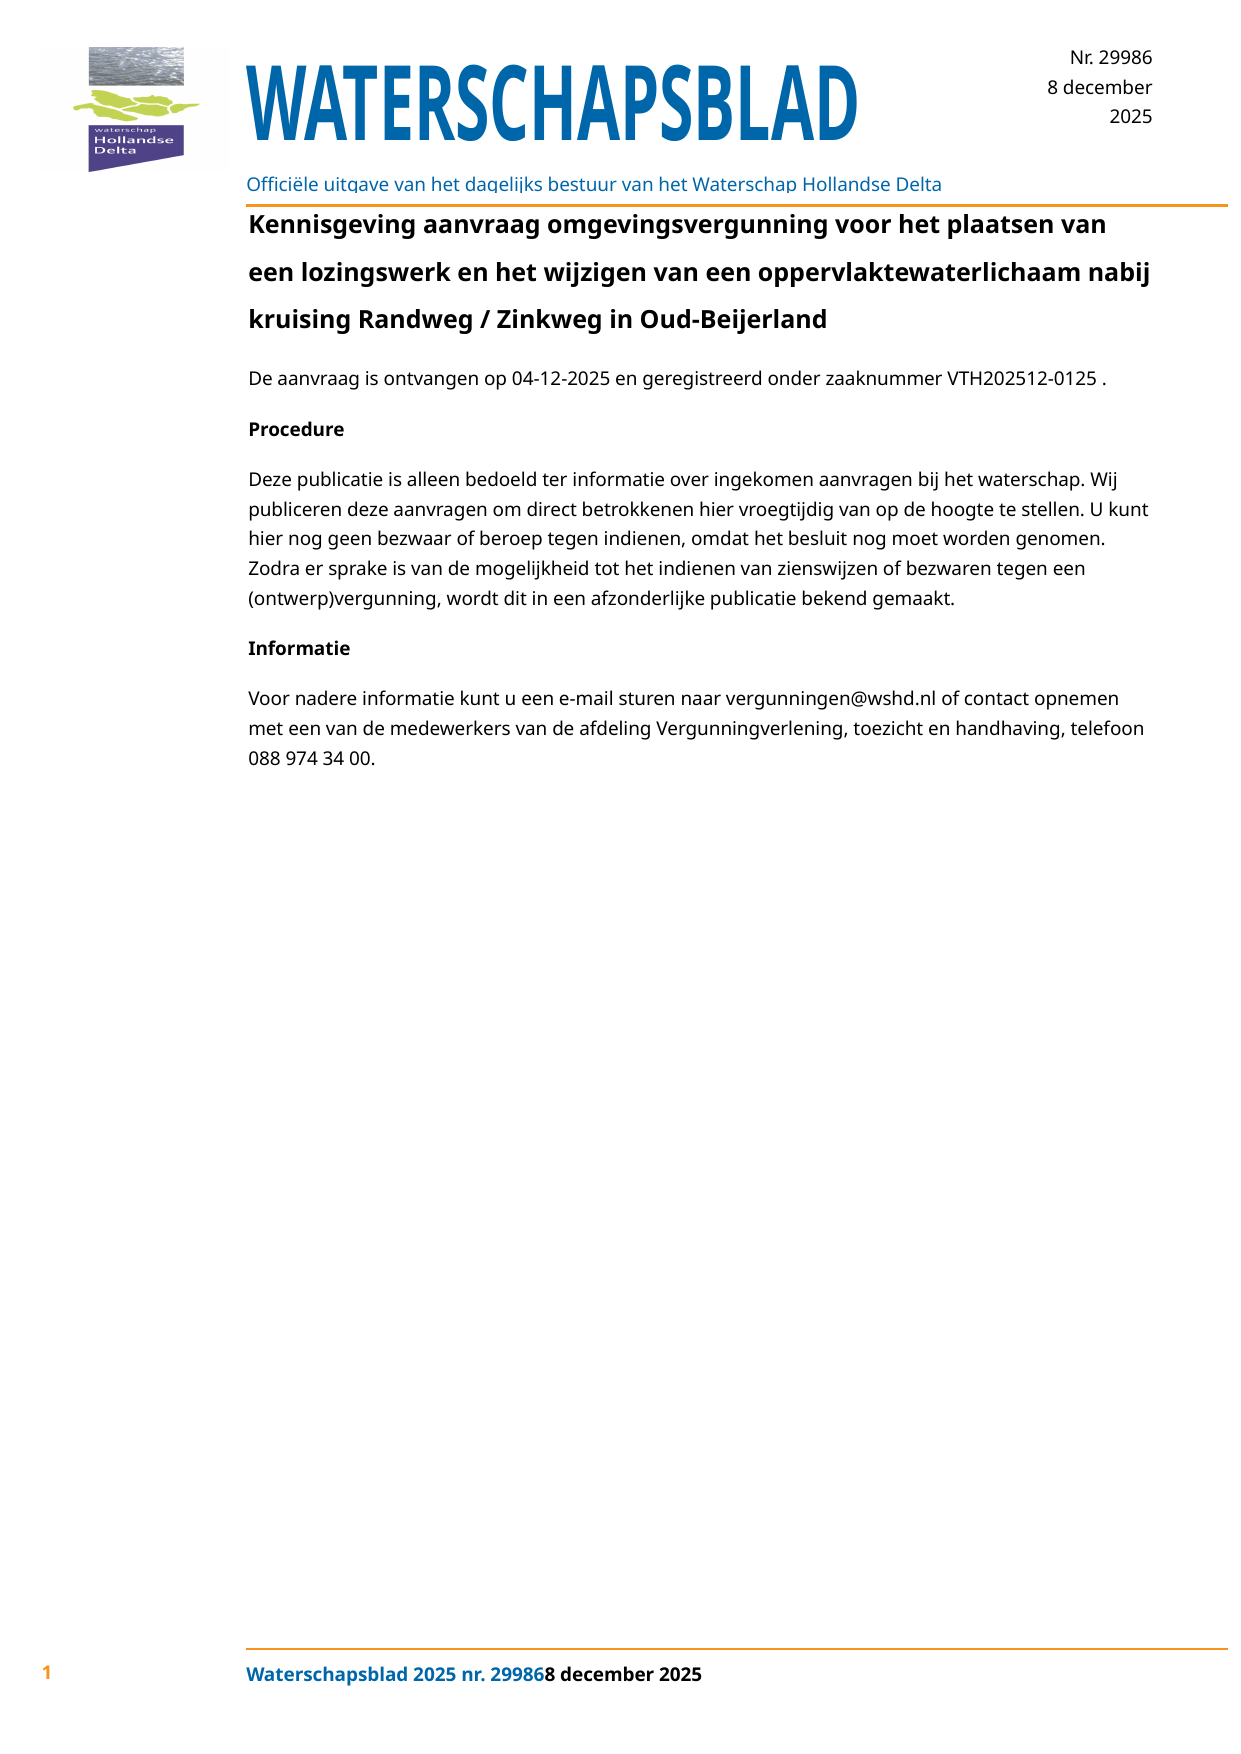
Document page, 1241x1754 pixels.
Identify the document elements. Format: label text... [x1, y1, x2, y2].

text Procedure [248, 416, 1152, 442]
picture [41, 47, 231, 172]
text Informatie [248, 635, 1152, 661]
text Deze publicatie is alleen bedoeld ter informatie over ingekomen aanvragen bij het waterschap. Wij publiceren deze aanvragen om direct betrokkenen hier vroegtijdig van op de hoogte te stellen. U kunt hier nog geen bezwaar of beroep tegen indienen, omdat het besluit nog moet worden genomen. Zodra er sprake is van de mogelijkheid tot het indienen van zienswijzen of bezwaren tegen een (ontwerp)vergunning, wordt dit in een afzonderlijke publicatie bekend gemaakt. [248, 466, 1152, 610]
text Voor nadere informatie kunt u een e-mail sturen naar vergunningen@wshd.nl of contact opnemen met een van de medewerkers van de afdeling Vergunningverlening, toezicht en handhaving, telefoon 088 974 34 00. [248, 686, 1152, 770]
text Kennisgeving aanvraag omgevingsvergunning voor het plaatsen van een lozingswerk en het wijzigen van een oppervlaktewaterlichaam nabij kruising Randweg / Zinkweg in Oud-Beijerland [248, 207, 1152, 336]
text De aanvraag is ontvangen op 04-12-2025 en geregistreerd onder zaaknummer VTH202512-0125 . [248, 366, 1152, 391]
